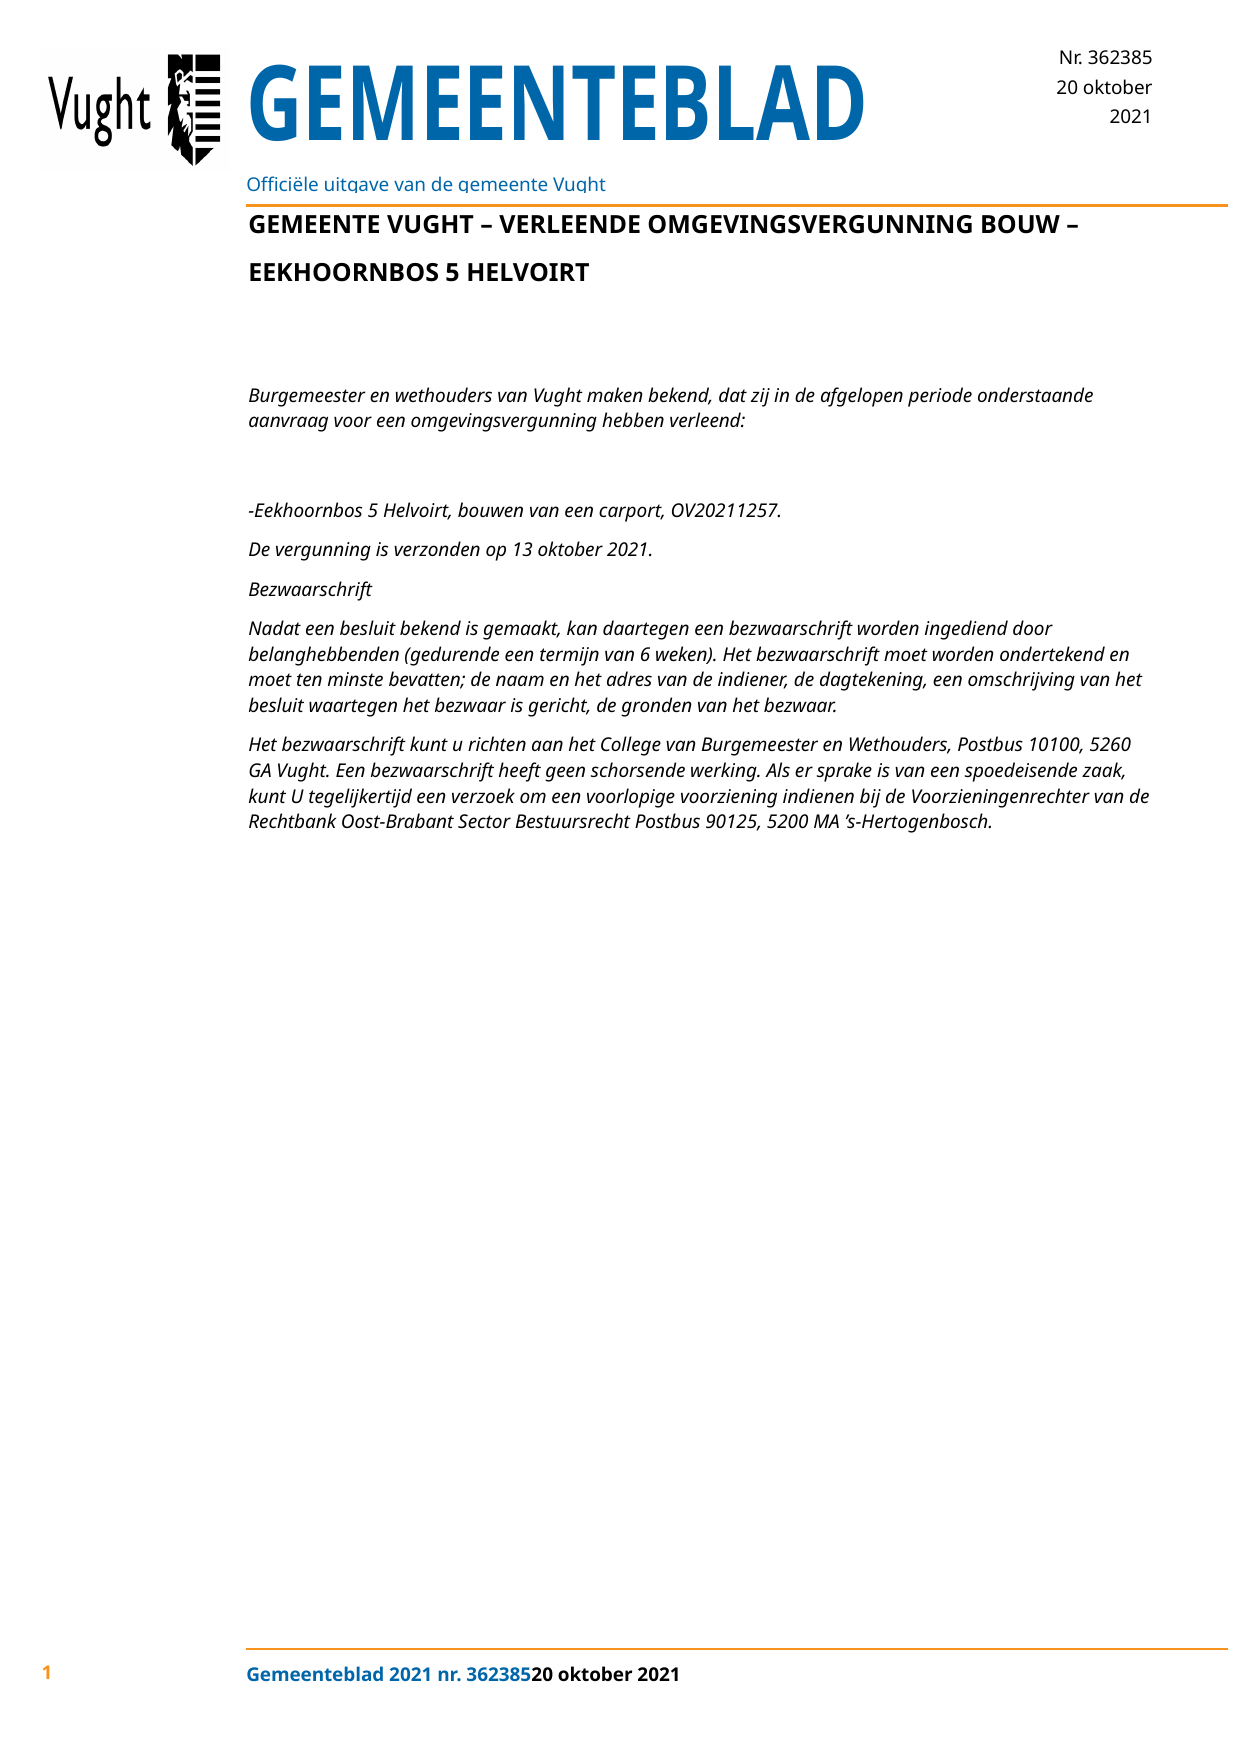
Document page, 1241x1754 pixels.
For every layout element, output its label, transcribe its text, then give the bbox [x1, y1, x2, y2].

text Nadat een besluit bekend is gemaakt, kan daartegen een bezwaarschrift worden ingediend door belanghebbenden (gedurende een termijn van 6 weken). Het bezwaarschrift moet worden ondertekend en moet ten minste bevatten; de naam en het adres van de indiener, de dagtekening, een omschrijving van het besluit waartegen het bezwaar is gericht, de gronden van het bezwaar. [248, 615, 1152, 718]
text Burgemeester en wethouders van Vught maken bekend, dat zij in de afgelopen periode onderstaande aanvraag voor een omgevingsvergunning hebben verleend: [248, 382, 1152, 433]
picture [41, 47, 231, 172]
text Het bezwaarschrift kunt u richten aan het College van Burgemeester en Wethouders, Postbus 10100, 5260 GA Vught. Een bezwaarschrift heeft geen schorsende werking. Als er sprake is van een spoedeisende zaak, kunt U tegelijkertijd een verzoek om een voorlopige voorziening indienen bij de Voorzieningenrechter van de Rechtbank Oost-Brabant Sector Bestuursrecht Postbus 90125, 5200 MA ’s-Hertogenbosch. [248, 732, 1152, 834]
text GEMEENTE VUGHT – VERLEENDE OMGEVINGSVERGUNNING BOUW – EEKHOORNBOS 5 HELVOIRT [248, 207, 1152, 288]
text De vergunning is verzonden op 13 oktober 2021. [248, 537, 1152, 562]
text Bezwaarschrift [248, 576, 1152, 602]
text -Eekhoornbos 5 Helvoirt, bouwen van een carport, OV20211257. [248, 497, 1152, 523]
